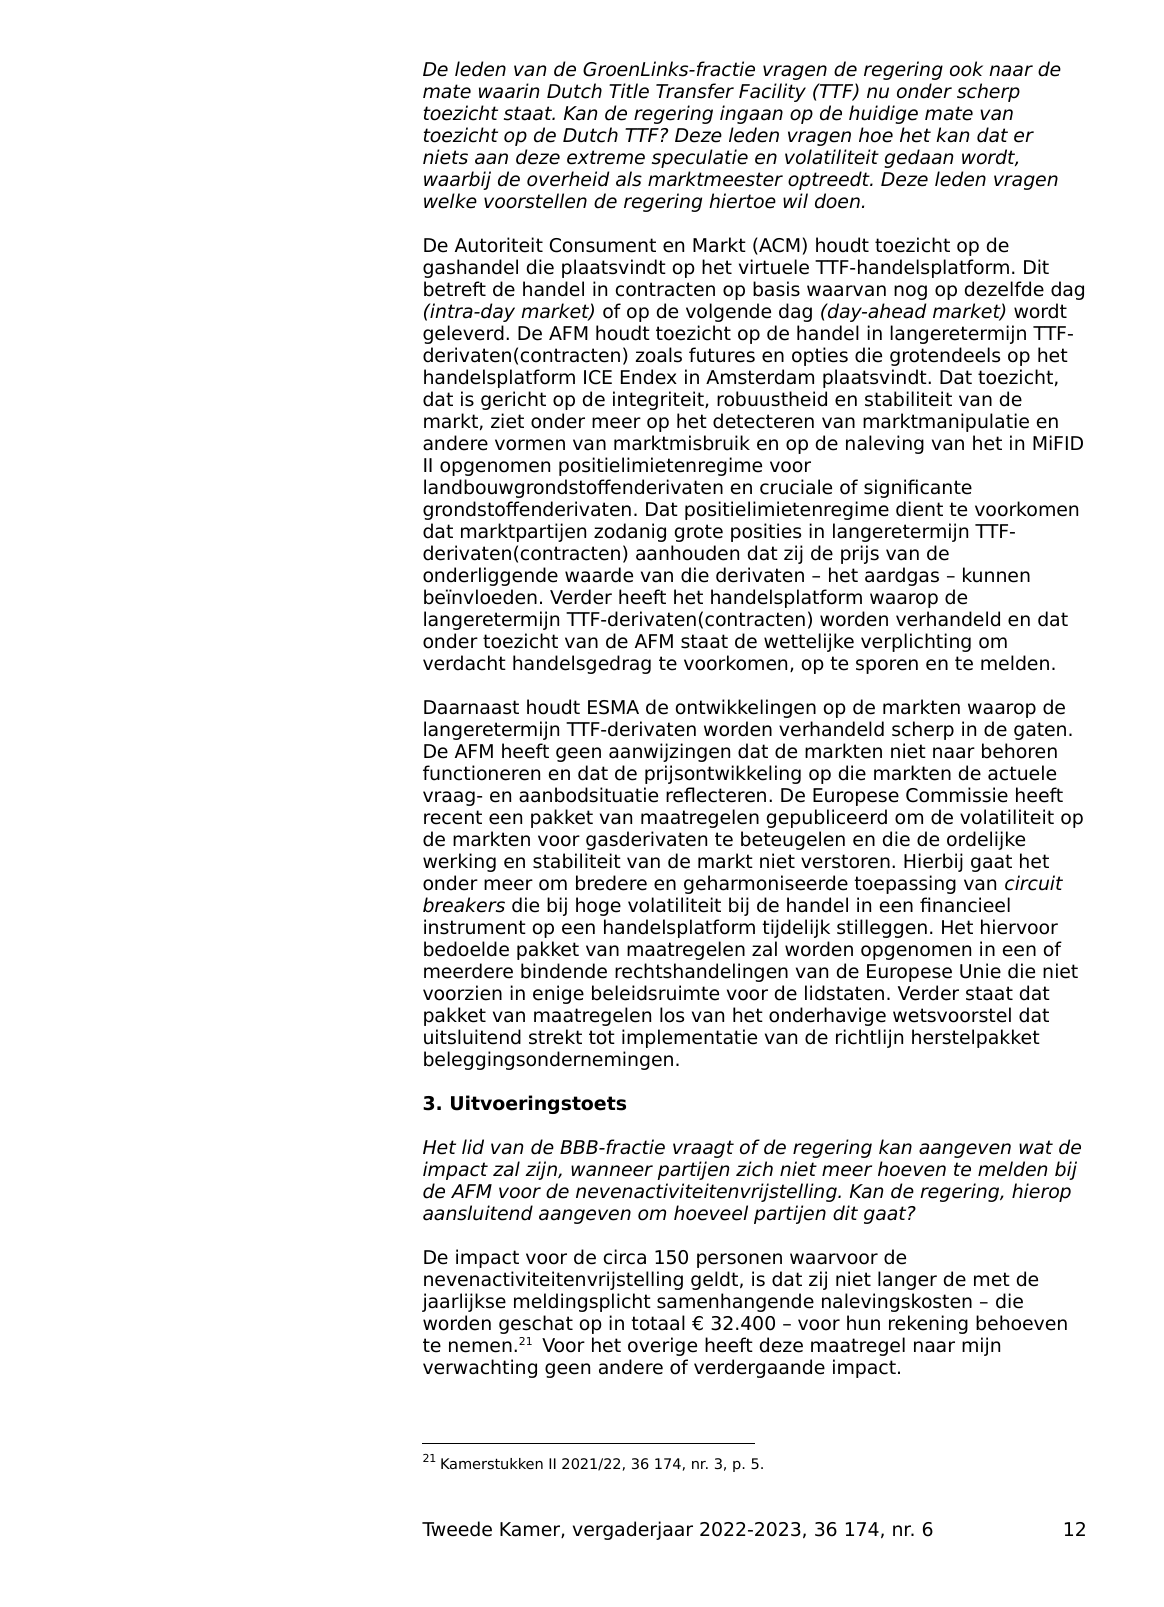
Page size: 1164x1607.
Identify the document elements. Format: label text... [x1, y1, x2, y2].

text De impact voor de circa 150 personen waarvoor de nevenactiviteitenvrijstelling geldt, is dat zij niet langer de met de jaarlijkse meldingsplicht samenhangende nalevingskosten – die worden geschat op in totaal € 32.400 – voor hun rekening behoeven te nemen. Voor het overige heeft deze maatregel naar mijn verwachting geen andere of verdergaande impact. [422, 1247, 1087, 1379]
text De leden van de GroenLinks-fractie vragen de regering ook naar de mate waarin Dutch Title Transfer Facility (TTF) nu onder scherp toezicht staat. Kan de regering ingaan op de huidige mate van toezicht op de Dutch TTF? Deze leden vragen hoe het kan dat er niets aan deze extreme speculatie en volatiliteit gedaan wordt, waarbij de overheid als marktmeester optreedt. Deze leden vragen welke voorstellen de regering hiertoe wil doen. [422, 59, 1087, 213]
text De Autoriteit Consument en Markt (ACM) houdt toezicht op de gashandel die plaatsvindt op het virtuele TTF-handelsplatform. Dit betreft de handel in contracten op basis waarvan nog op dezelfde dag (intra-day market) of op de volgende dag (day-ahead market) wordt geleverd. De AFM houdt toezicht op de handel in langeretermijn TTF-derivaten(contracten) zoals futures en opties die grotendeels op het handelsplatform ICE Endex in Amsterdam plaatsvindt. Dat toezicht, dat is gericht op de integriteit, robuustheid en stabiliteit van de markt, ziet onder meer op het detecteren van marktmanipulatie en andere vormen van marktmisbruik en op de naleving van het in MiFID II opgenomen positielimietenregime voor landbouwgrondstoffenderivaten en cruciale of significante grondstoffenderivaten. Dat positielimietenregime dient te voorkomen dat marktpartijen zodanig grote posities in langeretermijn TTF-derivaten(contracten) aanhouden dat zij de prijs van de onderliggende waarde van die derivaten – het aardgas – kunnen beïnvloeden. Verder heeft het handelsplatform waarop de langeretermijn TTF-derivaten(contracten) worden verhandeld en dat onder toezicht van de AFM staat de wettelijke verplichting om verdacht handelsgedrag te voorkomen, op te sporen en te melden. [422, 235, 1087, 675]
text Het lid van de BBB-fractie vraagt of de regering kan aangeven wat de impact zal zijn, wanneer partijen zich niet meer hoeven te melden bij de AFM voor de nevenactiviteitenvrijstelling. Kan de regering, hierop aansluitend aangeven om hoeveel partijen dit gaat? [422, 1137, 1087, 1225]
subtitle 3. Uitvoeringstoets [422, 1093, 1087, 1115]
text Kamerstukken II 2021/22, 36 174, nr. 3, p. 5. [422, 1452, 1087, 1474]
text Daarnaast houdt ESMA de ontwikkelingen op de markten waarop de langeretermijn TTF-derivaten worden verhandeld scherp in de gaten. De AFM heeft geen aanwijzingen dat de markten niet naar behoren functioneren en dat de prijsontwikkeling op die markten de actuele vraag- en aanbodsituatie reflecteren. De Europese Commissie heeft recent een pakket van maatregelen gepubliceerd om de volatiliteit op de markten voor gasderivaten te beteugelen en die de ordelijke werking en stabiliteit van de markt niet verstoren. Hierbij gaat het onder meer om bredere en geharmoniseerde toepassing van circuit breakers die bij hoge volatiliteit bij de handel in een financieel instrument op een handelsplatform tijdelijk stilleggen. Het hiervoor bedoelde pakket van maatregelen zal worden opgenomen in een of meerdere bindende rechtshandelingen van de Europese Unie die niet voorzien in enige beleidsruimte voor de lidstaten. Verder staat dat pakket van maatregelen los van het onderhavige wetsvoorstel dat uitsluitend strekt tot implementatie van de richtlijn herstelpakket beleggingsondernemingen. [422, 697, 1087, 1071]
